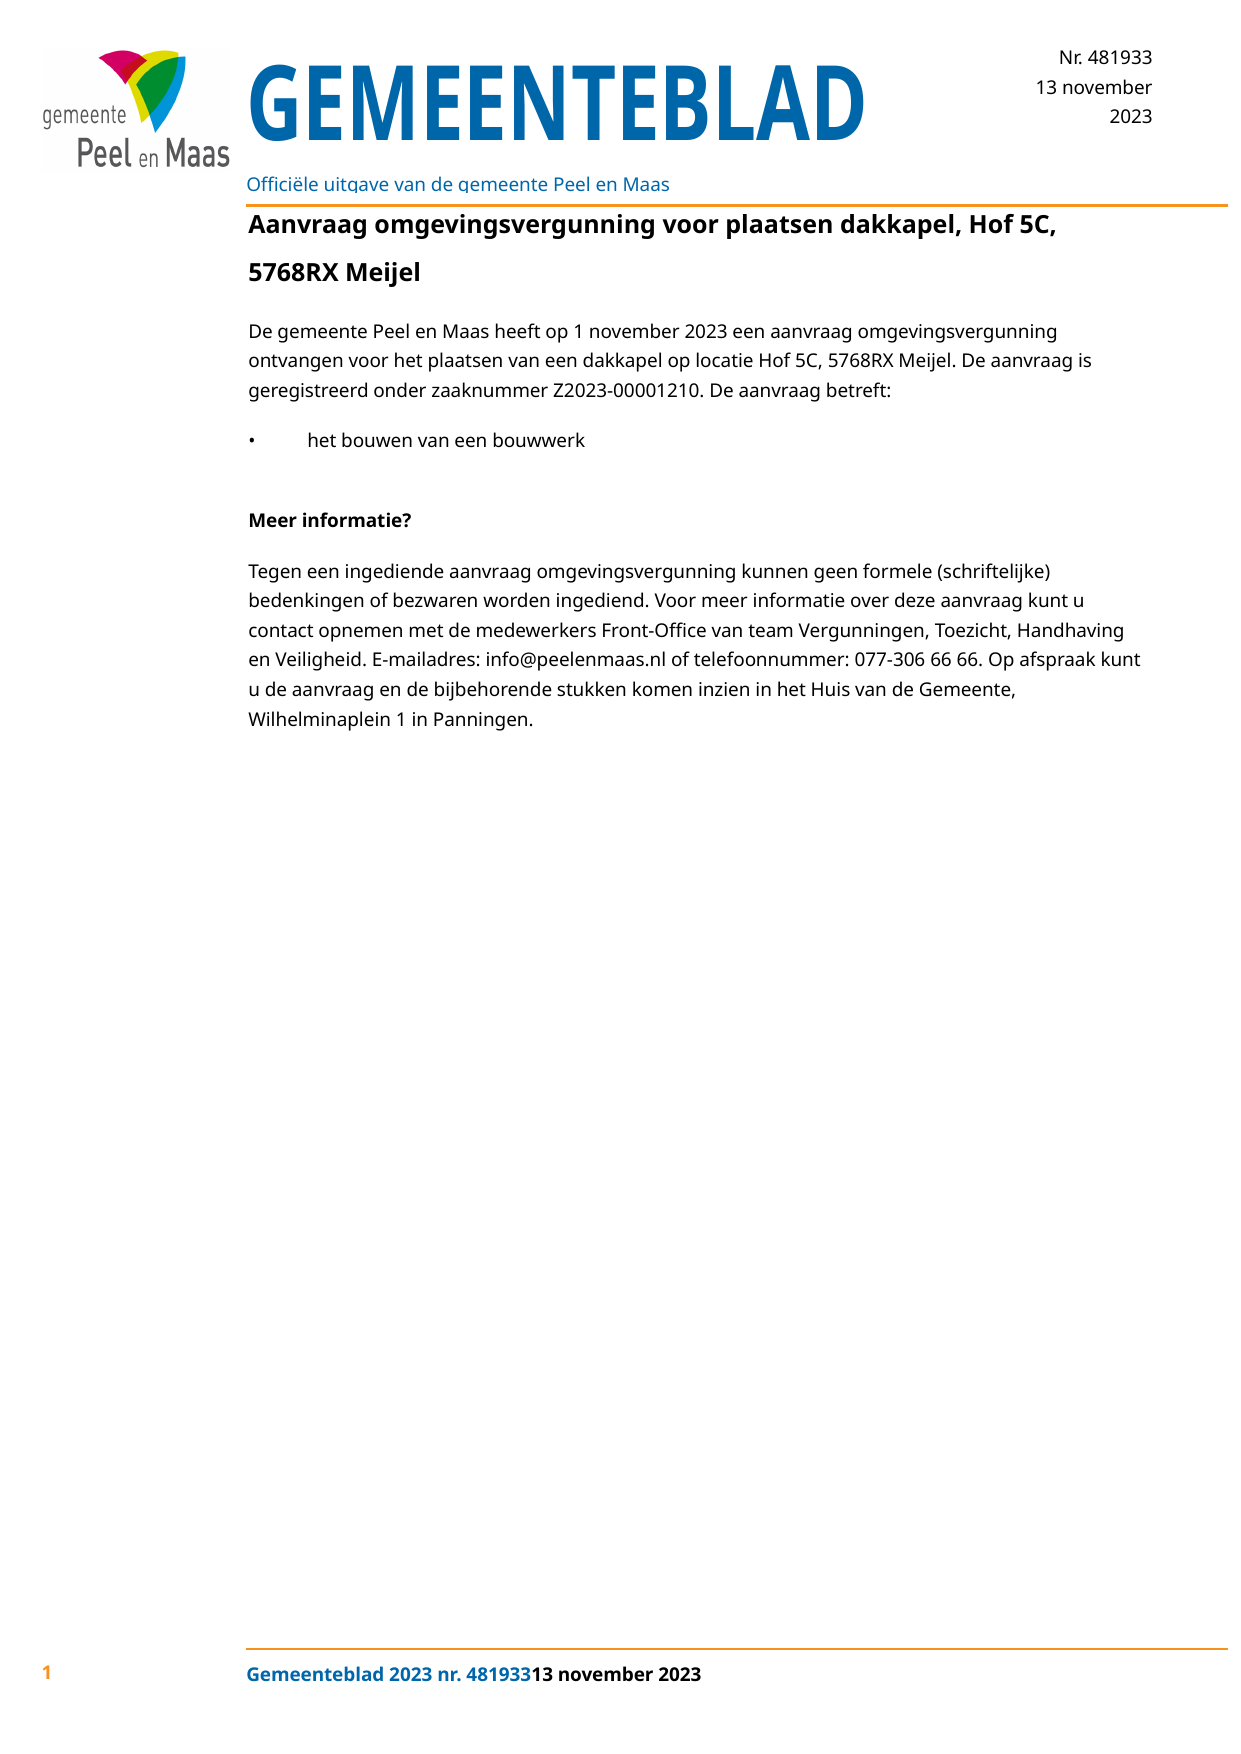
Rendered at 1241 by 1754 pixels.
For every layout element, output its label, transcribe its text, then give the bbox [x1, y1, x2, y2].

text Tegen een ingediende aanvraag omgevingsvergunning kunnen geen formele (schriftelijke) bedenkingen of bezwaren worden ingediend. Voor meer informatie over deze aanvraag kunt u contact opnemen met de medewerkers Front-Office van team Vergunningen, Toezicht, Handhaving en Veiligheid. E-mailadres: info@peelenmaas.nl of telefoonnummer: 077-306 66 66. Op afspraak kunt u de aanvraag en de bijbehorende stukken komen inzien in het Huis van de Gemeente, Wilhelminaplein 1 in Panningen. [248, 558, 1152, 732]
list het bouwen van een bouwwerk [248, 427, 1152, 453]
text Aanvraag omgevingsvergunning voor plaatsen dakkapel, Hof 5C, 5768RX Meijel [248, 207, 1152, 288]
text Meer informatie? [248, 507, 1152, 533]
picture [41, 47, 231, 172]
text De gemeente Peel en Maas heeft op 1 november 2023 een aanvraag omgevingsvergunning ontvangen voor het plaatsen van een dakkapel op locatie Hof 5C, 5768RX Meijel. De aanvraag is geregistreerd onder zaaknummer Z2023-00001210. De aanvraag betreft: [248, 318, 1152, 403]
